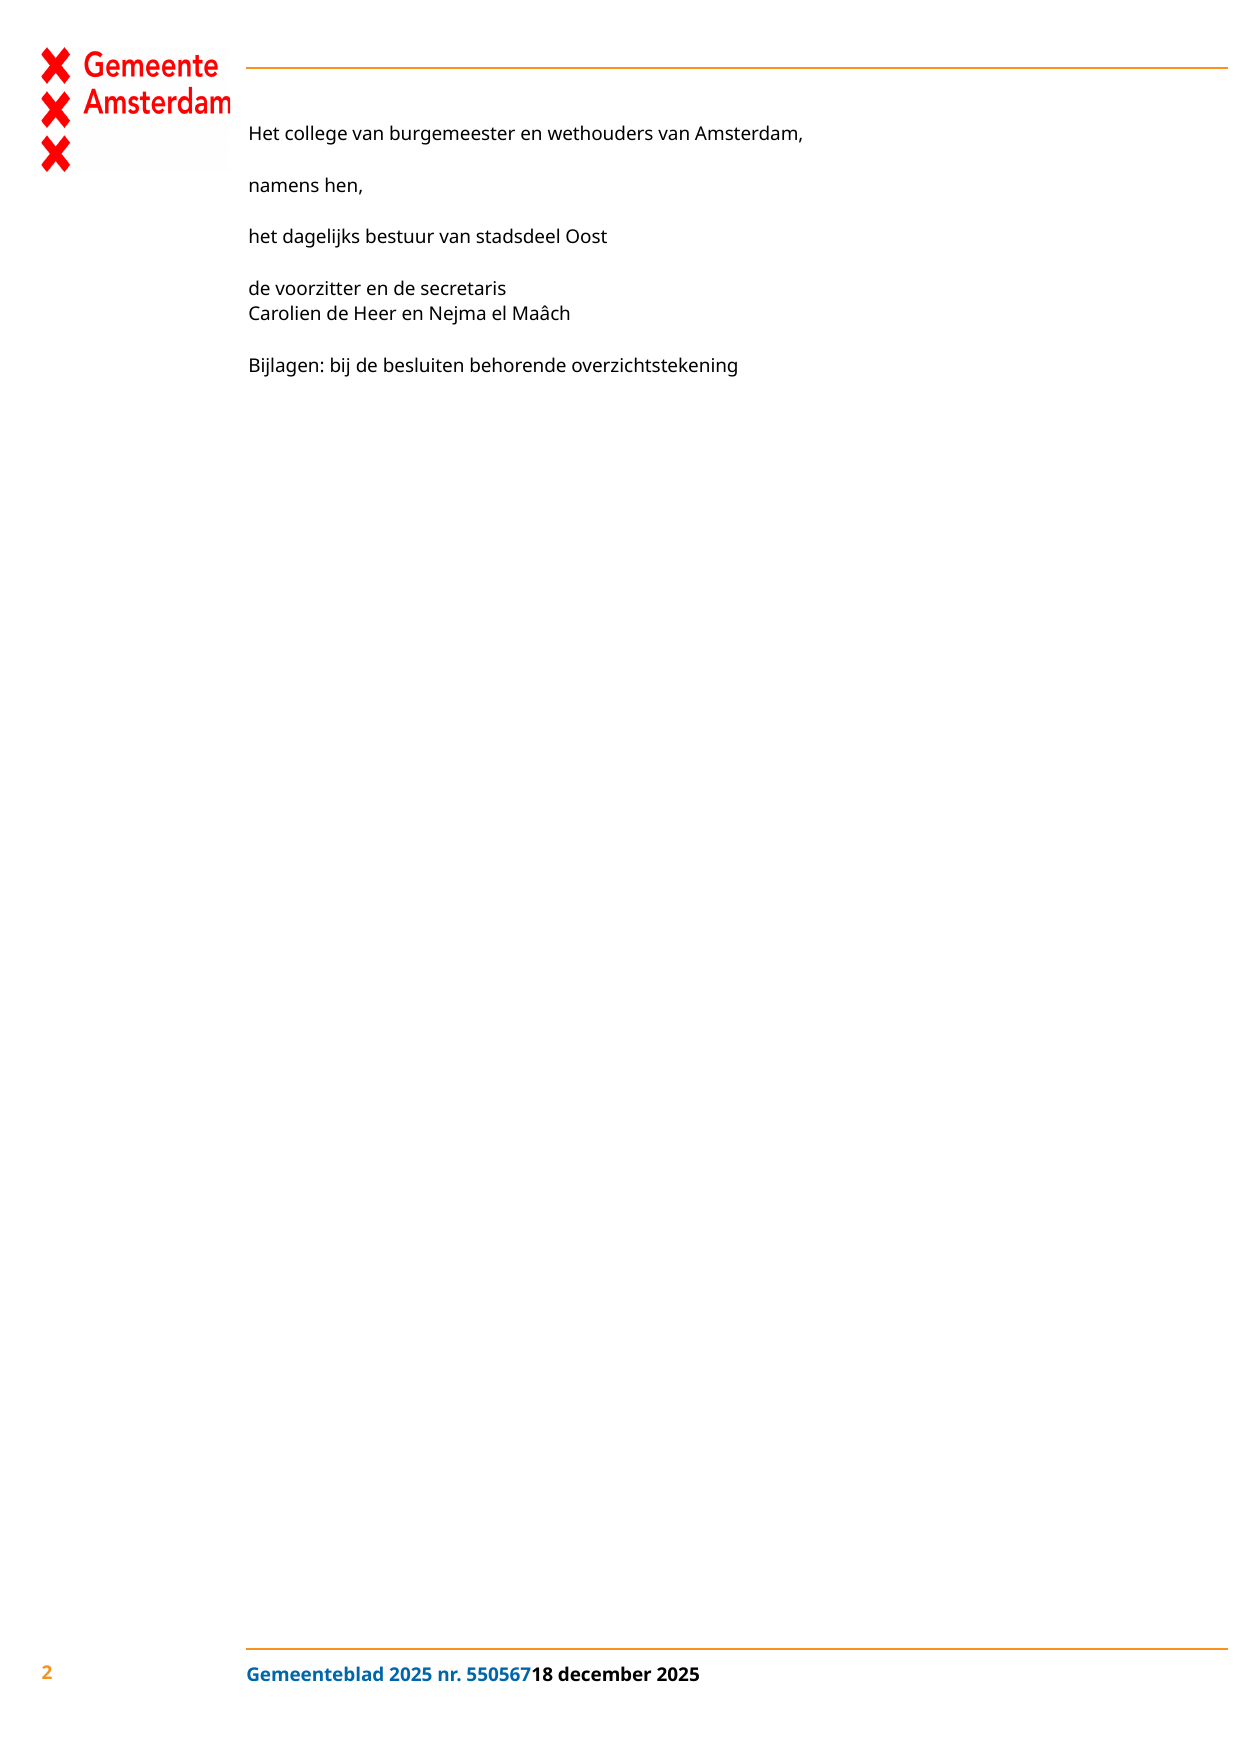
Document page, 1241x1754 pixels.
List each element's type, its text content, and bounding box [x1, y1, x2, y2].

text namens hen, [248, 172, 1152, 198]
text de voorzitter en de secretaris [248, 275, 1152, 301]
text Carolien de Heer en Nejma el Maâch [248, 301, 1152, 326]
text Bijlagen: bij de besluiten behorende overzichtstekening [248, 352, 1152, 378]
text het dagelijks bestuur van stadsdeel Oost [248, 223, 1152, 249]
picture [41, 47, 231, 172]
text Het college van burgemeester en wethouders van Amsterdam, [248, 121, 1152, 146]
